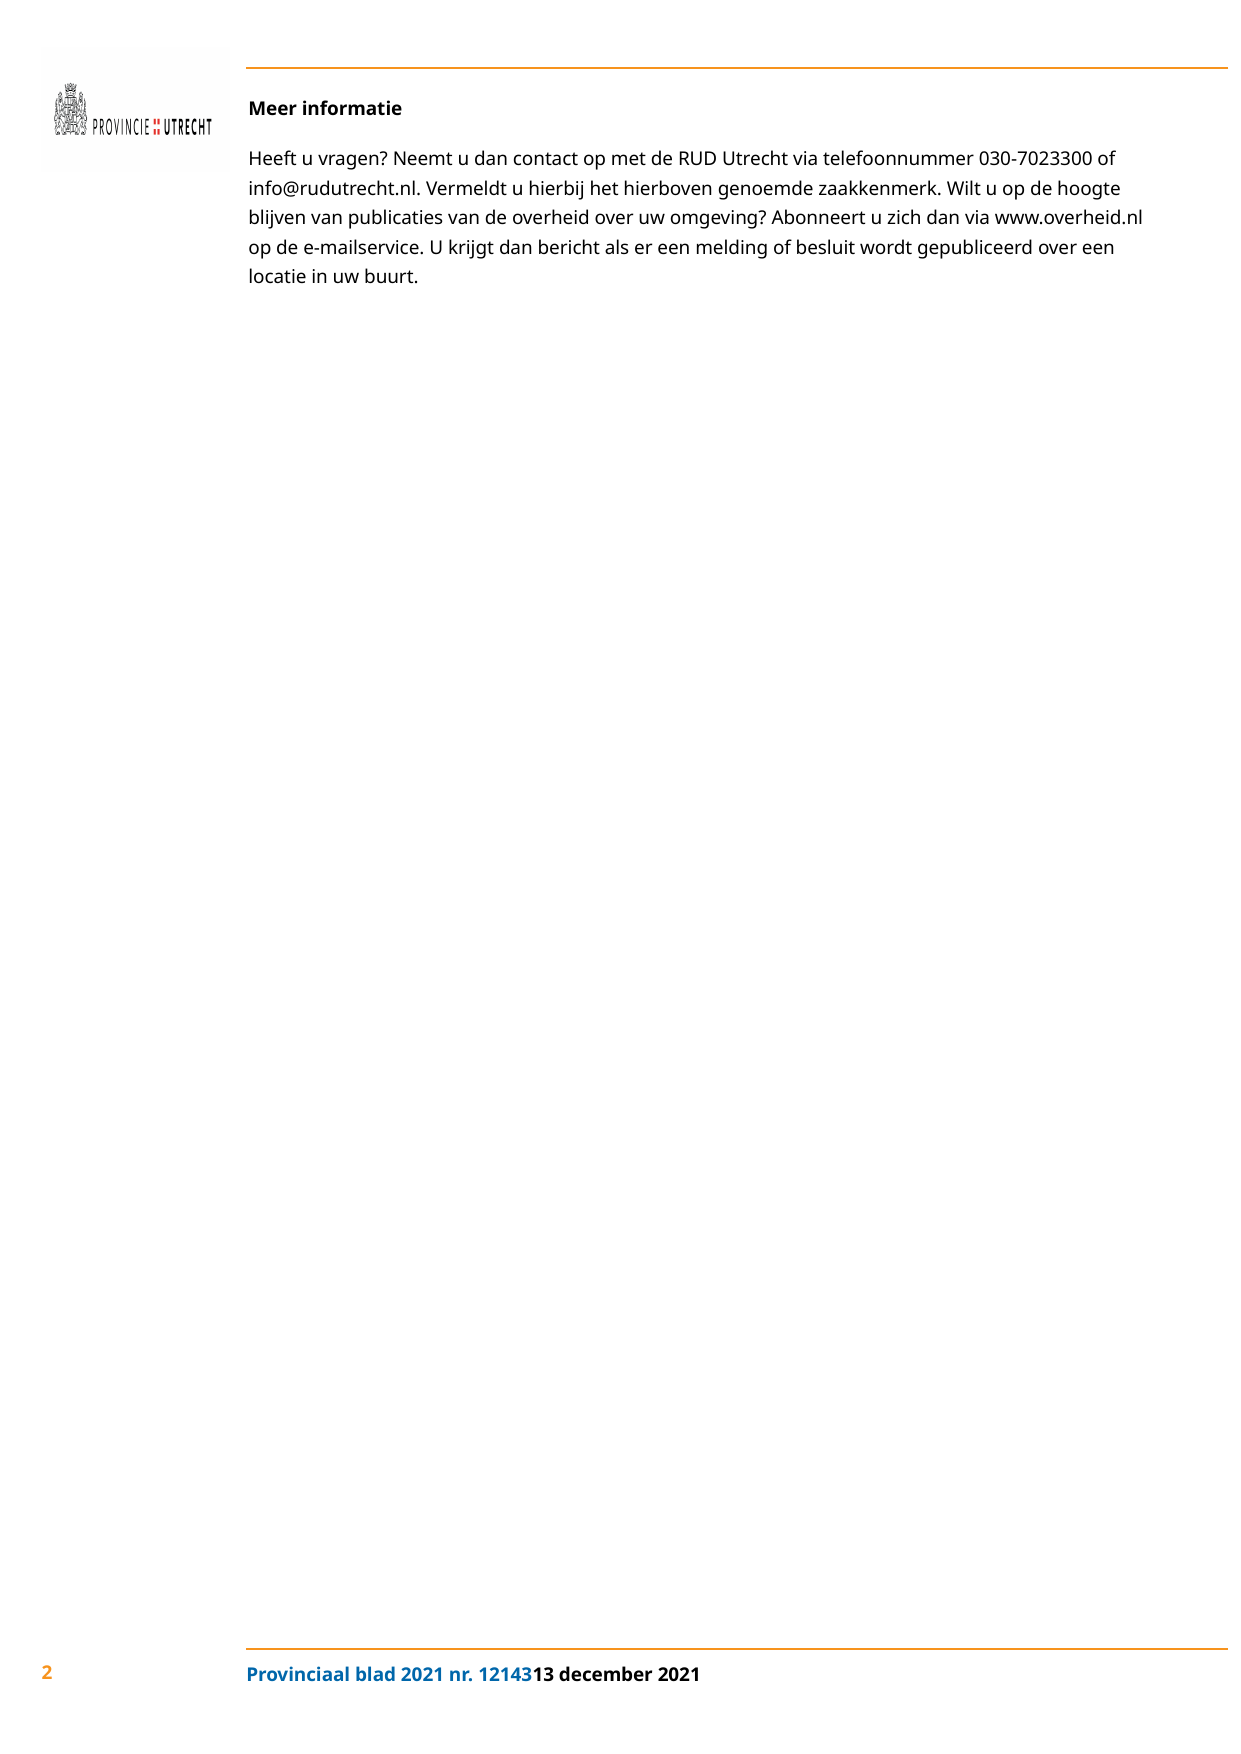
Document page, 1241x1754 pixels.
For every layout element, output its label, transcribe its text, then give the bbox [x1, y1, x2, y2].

picture [41, 47, 231, 172]
text Heeft u vragen? Neemt u dan contact op met de RUD Utrecht via telefoonnummer 030-7023300 of info@rudutrecht.nl. Vermeldt u hierbij het hierboven genoemde zaakkenmerk. Wilt u op de hoogte blijven van publicaties van de overheid over uw omgeving? Abonneert u zich dan via www.overheid.nl op de e-mailservice. U krijgt dan bericht als er een melding of besluit wordt gepubliceerd over een locatie in uw buurt. [248, 145, 1152, 289]
text Meer informatie [248, 95, 1152, 121]
